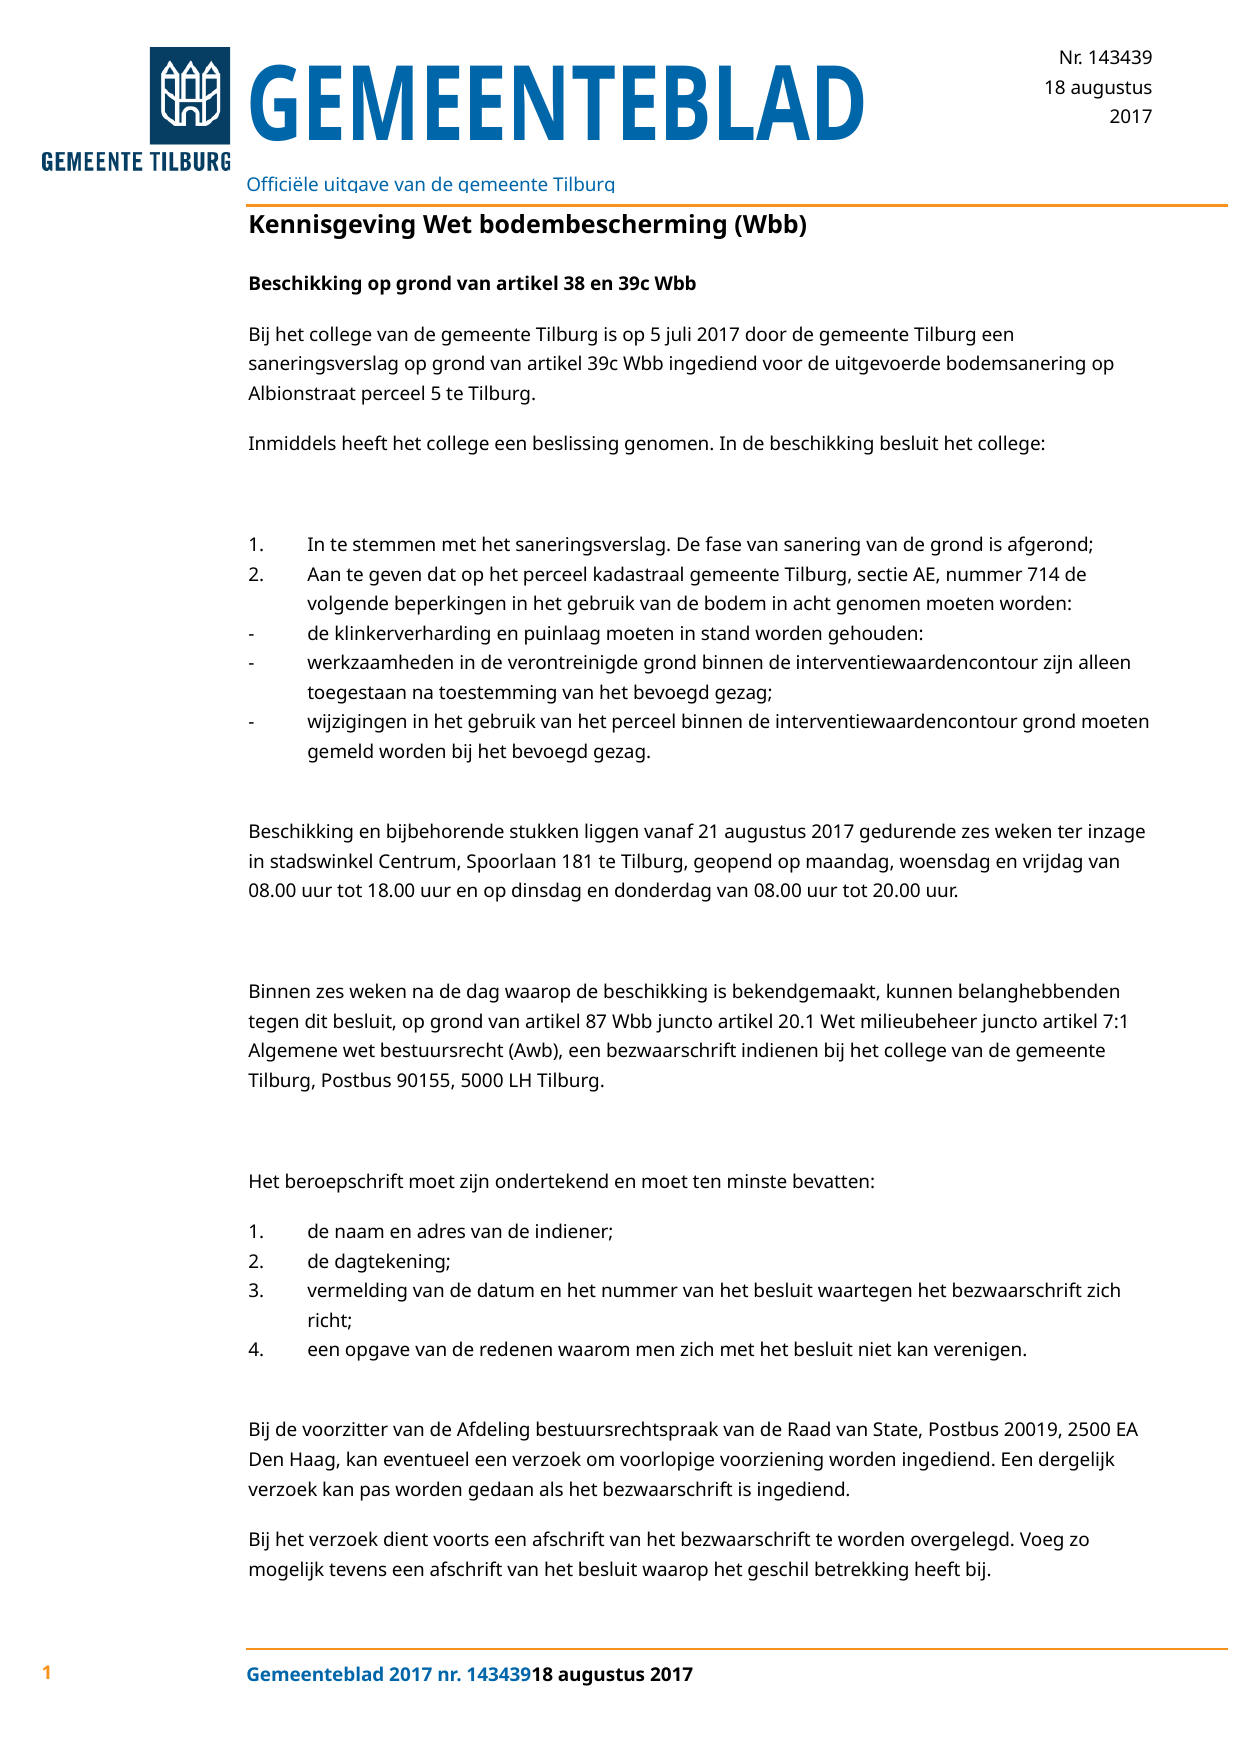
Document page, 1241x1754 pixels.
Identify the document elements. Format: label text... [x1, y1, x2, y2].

list een opgave van de redenen waarom men zich met het besluit niet kan verenigen. [248, 1337, 1152, 1362]
text Het beroepschrift moet zijn ondertekend en moet ten minste bevatten: [248, 1168, 1152, 1193]
text Bij het verzoek dient voorts een afschrift van het bezwaarschrift te worden overgelegd. Voeg zo mogelijk tevens een afschrift van het besluit waarop het geschil betrekking heeft bij. [248, 1526, 1152, 1581]
list de naam en adres van de indiener; [248, 1218, 1152, 1244]
list de klinkerverharding en puinlaag moeten in stand worden gehouden: [248, 620, 1152, 646]
list wijzigingen in het gebruik van het perceel binnen de interventiewaardencontour grond moeten gemeld worden bij het bevoegd gezag. [248, 709, 1152, 764]
list In te stemmen met het saneringsverslag. De fase van sanering van de grond is afgerond; [248, 531, 1152, 557]
list Aan te geven dat op het perceel kadastraal gemeente Tilburg, sectie AE, nummer 714 de volgende beperkingen in het gebruik van de bodem in acht genomen moeten worden: [248, 561, 1152, 616]
text Bij de voorzitter van de Afdeling bestuursrechtspraak van de Raad van State, Postbus 20019, 2500 EA Den Haag, kan eventueel een verzoek om voorlopige voorziening worden ingediend. Een dergelijk verzoek kan pas worden gedaan als het bezwaarschrift is ingediend. [248, 1417, 1152, 1501]
text Beschikking en bijbehorende stukken liggen vanaf 21 augustus 2017 gedurende zes weken ter inzage in stadswinkel Centrum, Spoorlaan 181 te Tilburg, geopend op maandag, woensdag en vrijdag van 08.00 uur tot 18.00 uur en op dinsdag en donderdag van 08.00 uur tot 20.00 uur. [248, 818, 1152, 903]
text Inmiddels heeft het college een beslissing genomen. In de beschikking besluit het college: [248, 430, 1152, 456]
list de dagtekening; [248, 1248, 1152, 1273]
picture [41, 47, 231, 172]
text Bij het college van de gemeente Tilburg is op 5 juli 2017 door de gemeente Tilburg een saneringsverslag op grond van artikel 39c Wbb ingediend voor de uitgevoerde bodemsanering op Albionstraat perceel 5 te Tilburg. [248, 321, 1152, 406]
list vermelding van de datum en het nummer van het besluit waartegen het bezwaarschrift zich richt; [248, 1277, 1152, 1333]
list werkzaamheden in de verontreinigde grond binnen de interventiewaardencontour zijn alleen toegestaan na toestemming van het bevoegd gezag; [248, 649, 1152, 705]
text Kennisgeving Wet bodembescherming (Wbb) [248, 207, 1152, 241]
text Binnen zes weken na de dag waarop de beschikking is bekendgemaakt, kunnen belanghebbenden tegen dit besluit, op grond van artikel 87 Wbb juncto artikel 20.1 Wet milieubeheer juncto artikel 7:1 Algemene wet bestuursrecht (Awb), een bezwaarschrift indienen bij het college van de gemeente Tilburg, Postbus 90155, 5000 LH Tilburg. [248, 978, 1152, 1093]
text Beschikking op grond van artikel 38 en 39c Wbb [248, 270, 1152, 296]
